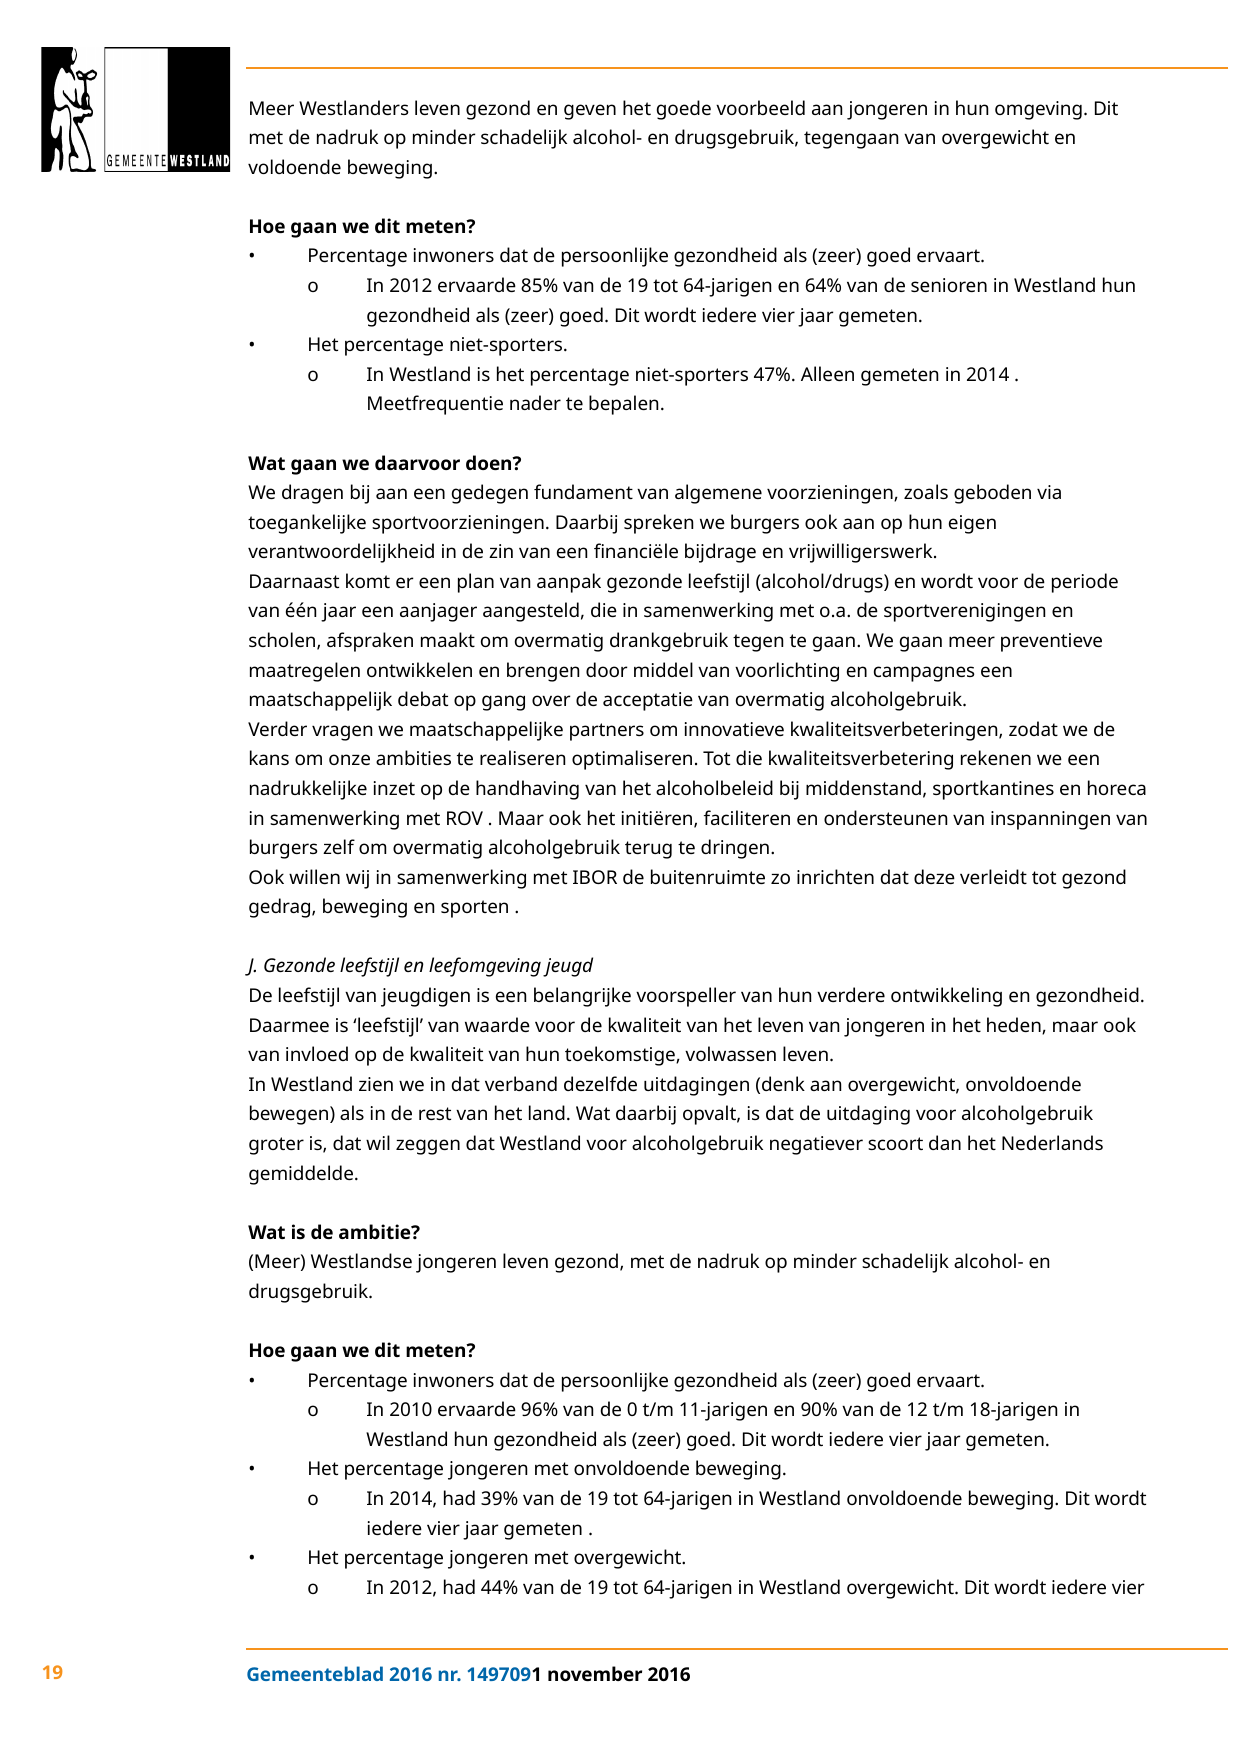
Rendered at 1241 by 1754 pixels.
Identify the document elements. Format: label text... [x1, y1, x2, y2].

text Wat gaan we daarvoor doen? [248, 450, 1152, 476]
list In 2012, had 44% van de 19 tot 64-jarigen in Westland overgewicht. Dit wordt iedere vier [307, 1574, 1152, 1600]
text Hoe gaan we dit meten? [248, 1337, 1152, 1363]
text (Meer) Westlandse jongeren leven gezond, met de nadruk op minder schadelijk alcohol- en drugsgebruik. [248, 1248, 1152, 1304]
list Het percentage jongeren met onvoldoende beweging. [248, 1456, 1152, 1481]
text Daarnaast komt er een plan van aanpak gezonde leefstijl (alcohol/drugs) en wordt voor de periode van één jaar een aanjager aangesteld, die in samenwerking met o.a. de sportverenigingen en scholen, afspraken maakt om overmatig drankgebruik tegen te gaan. We gaan meer preventieve maatregelen ontwikkelen en brengen door middel van voorlichting en campagnes een maatschappelijk debat op gang over de acceptatie van overmatig alcoholgebruik. [248, 568, 1152, 712]
list In Westland is het percentage niet-sporters 47%. Alleen gemeten in 2014 . Meetfrequentie nader te bepalen. [307, 361, 1152, 416]
text Ook willen wij in samenwerking met IBOR de buitenruimte zo inrichten dat deze verleidt tot gezond gedrag, beweging en sporten . [248, 864, 1152, 919]
list Het percentage jongeren met overgewicht. [248, 1544, 1152, 1570]
text Verder vragen we maatschappelijke partners om innovatieve kwaliteitsverbeteringen, zodat we de kans om onze ambities te realiseren optimaliseren. Tot die kwaliteitsverbetering rekenen we een nadrukkelijke inzet op de handhaving van het alcoholbeleid bij middenstand, sportkantines en horeca in samenwerking met ROV . Maar ook het initiëren, faciliteren en ondersteunen van inspanningen van burgers zelf om overmatig alcoholgebruik terug te dringen. [248, 716, 1152, 860]
list Het percentage niet-sporters. [248, 331, 1152, 357]
list In 2010 ervaarde 96% van de 0 t/m 11-jarigen en 90% van de 12 t/m 18-jarigen in Westland hun gezondheid als (zeer) goed. Dit wordt iedere vier jaar gemeten. [307, 1396, 1152, 1452]
list In 2012 ervaarde 85% van de 19 tot 64-jarigen en 64% van de senioren in Westland hun gezondheid als (zeer) goed. Dit wordt iedere vier jaar gemeten. [307, 272, 1152, 328]
text Wat is de ambitie? [248, 1219, 1152, 1245]
text Meer Westlanders leven gezond en geven het goede voorbeeld aan jongeren in hun omgeving. Dit met de nadruk op minder schadelijk alcohol- en drugsgebruik, tegengaan van overgewicht en voldoende beweging. [248, 95, 1152, 180]
picture [41, 47, 231, 172]
text J. Gezonde leefstijl en leefomgeving jeugd [248, 953, 1152, 978]
list In 2014, had 39% van de 19 tot 64-jarigen in Westland onvoldoende beweging. Dit wordt iedere vier jaar gemeten . [307, 1485, 1152, 1541]
list Percentage inwoners dat de persoonlijke gezondheid als (zeer) goed ervaart. [248, 1367, 1152, 1393]
text In Westland zien we in dat verband dezelfde uitdagingen (denk aan overgewicht, onvoldoende bewegen) als in de rest van het land. Wat daarbij opvalt, is dat de uitdaging voor alcoholgebruik groter is, dat wil zeggen dat Westland voor alcoholgebruik negatiever scoort dan het Nederlands gemiddelde. [248, 1071, 1152, 1186]
list Percentage inwoners dat de persoonlijke gezondheid als (zeer) goed ervaart. [248, 243, 1152, 268]
text We dragen bij aan een gedegen fundament van algemene voorzieningen, zoals geboden via toegankelijke sportvoorzieningen. Daarbij spreken we burgers ook aan op hun eigen verantwoordelijkheid in de zin van een financiële bijdrage en vrijwilligerswerk. [248, 479, 1152, 564]
text Hoe gaan we dit meten? [248, 213, 1152, 239]
text De leefstijl van jeugdigen is een belangrijke voorspeller van hun verdere ontwikkeling en gezondheid. Daarmee is ‘leefstijl’ van waarde voor de kwaliteit van het leven van jongeren in het heden, maar ook van invloed op de kwaliteit van hun toekomstige, volwassen leven. [248, 982, 1152, 1067]
